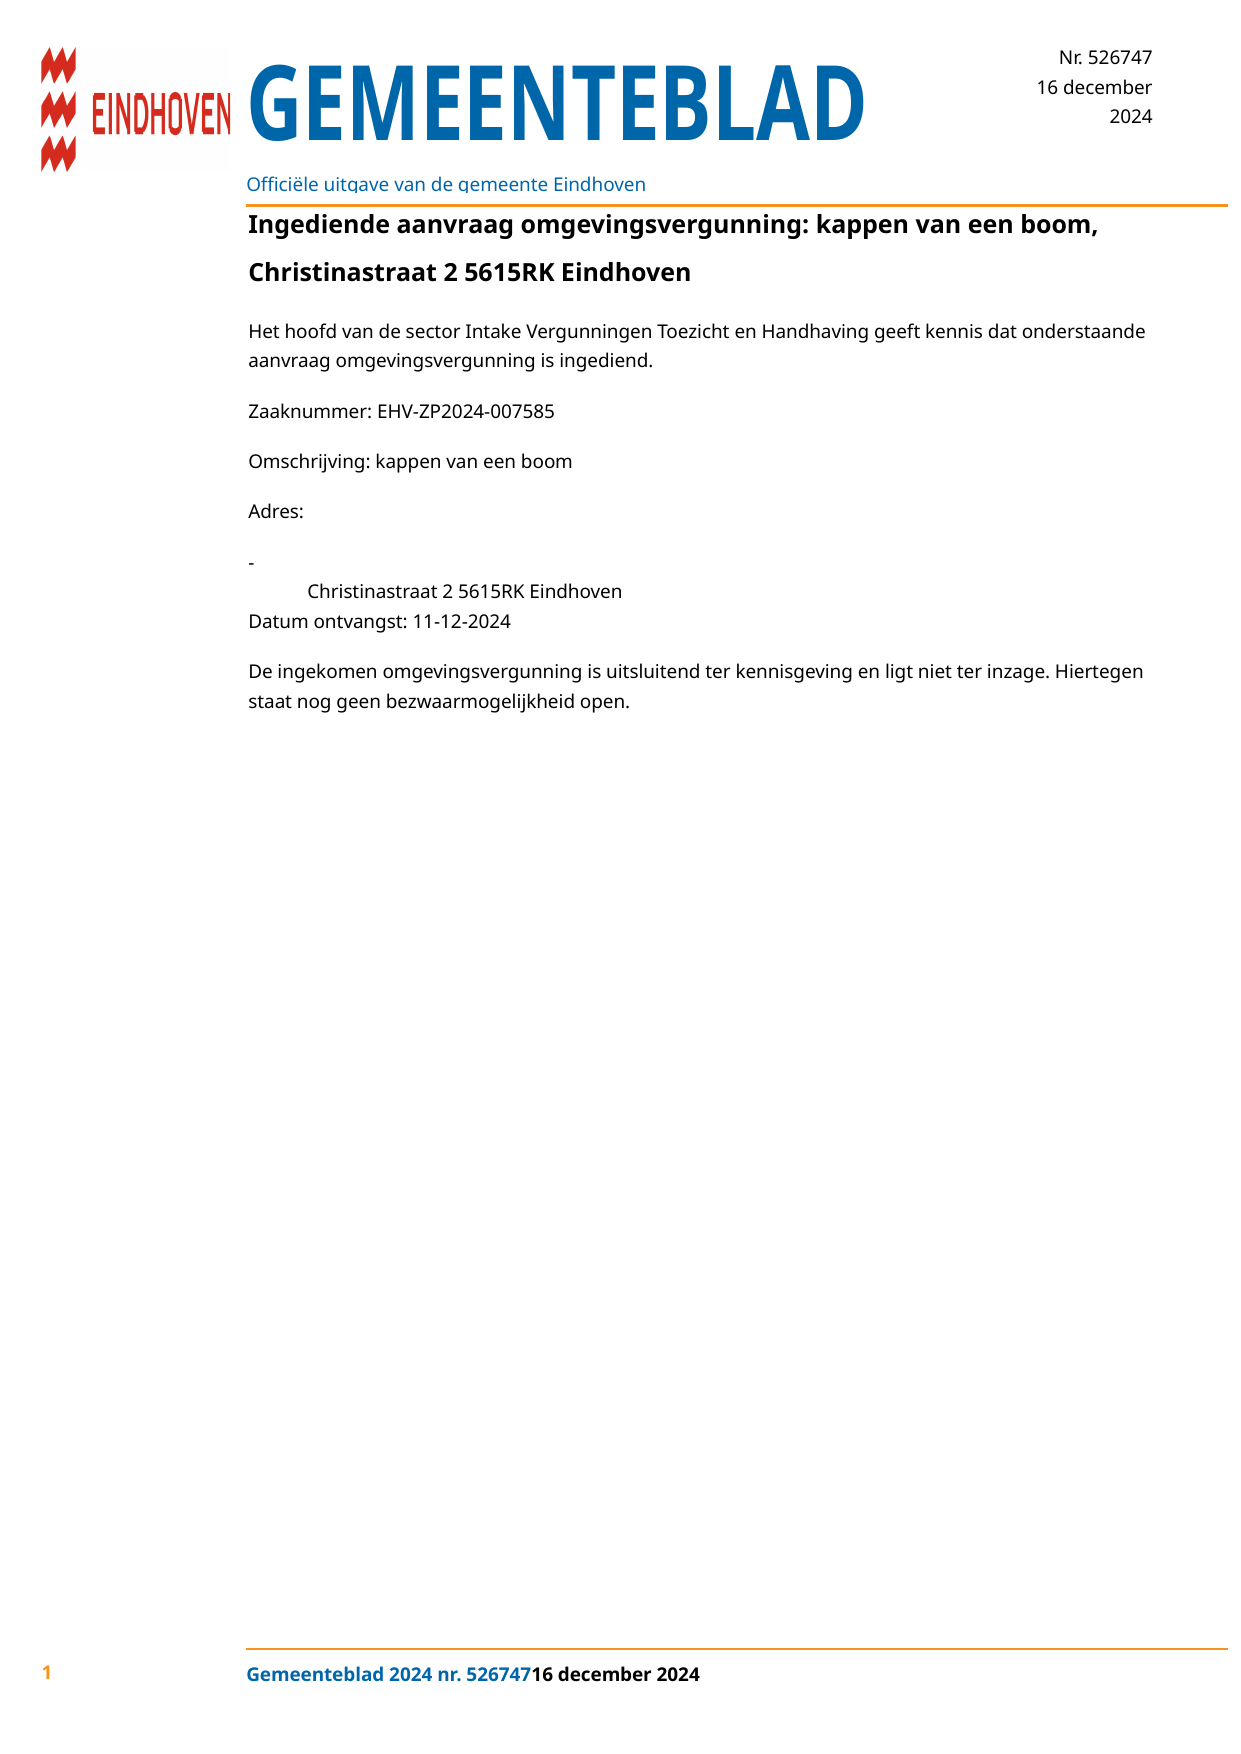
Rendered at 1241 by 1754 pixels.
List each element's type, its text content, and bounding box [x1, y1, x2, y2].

text De ingekomen omgevingsvergunning is uitsluitend ter kennisgeving en ligt niet ter inzage. Hiertegen staat nog geen bezwaarmogelijkheid open. [248, 659, 1152, 714]
text Zaaknummer: EHV-ZP2024-007585 [248, 398, 1152, 424]
text Het hoofd van de sector Intake Vergunningen Toezicht en Handhaving geeft kennis dat onderstaande aanvraag omgevingsvergunning is ingediend. [248, 318, 1152, 373]
text Ingediende aanvraag omgevingsvergunning: kappen van een boom, Christinastraat 2 5615RK Eindhoven [248, 207, 1152, 288]
text Omschrijving: kappen van een boom [248, 448, 1152, 474]
text Adres: [248, 499, 1152, 524]
text Datum ontvangst: 11-12-2024 [248, 608, 1152, 634]
picture [41, 47, 231, 172]
list Christinastraat 2 5615RK Eindhoven [248, 579, 1152, 604]
